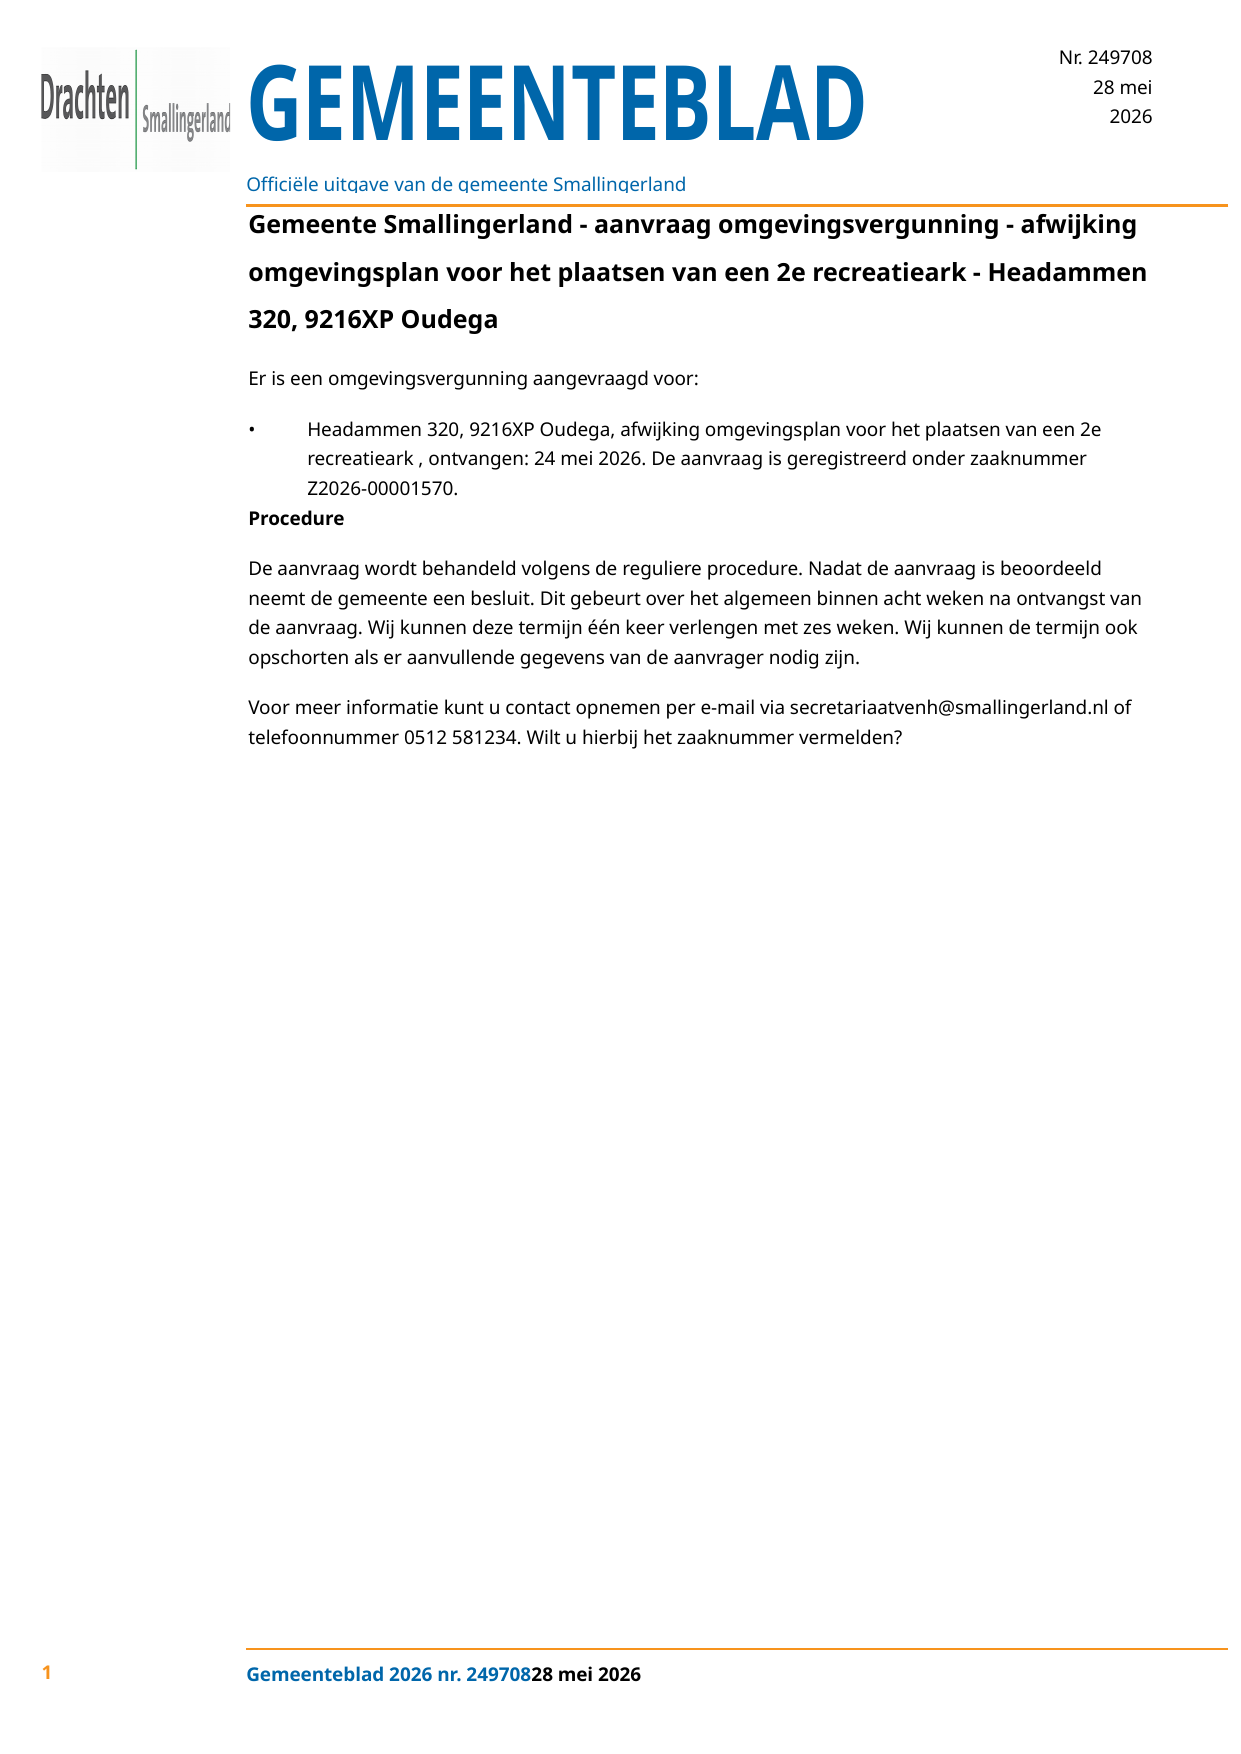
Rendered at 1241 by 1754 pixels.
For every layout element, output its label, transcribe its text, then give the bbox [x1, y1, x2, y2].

text De aanvraag wordt behandeld volgens de reguliere procedure. Nadat de aanvraag is beoordeeld neemt de gemeente een besluit. Dit gebeurt over het algemeen binnen acht weken na ontvangst van de aanvraag. Wij kunnen deze termijn één keer verlengen met zes weken. Wij kunnen de termijn ook opschorten als er aanvullende gegevens van de aanvrager nodig zijn. [248, 555, 1152, 669]
text Er is een omgevingsvergunning aangevraagd voor: [248, 366, 1152, 391]
picture [41, 47, 231, 172]
text Voor meer informatie kunt u contact opnemen per e-mail via secretariaatvenh@smallingerland.nl of telefoonnummer 0512 581234. Wilt u hierbij het zaaknummer vermelden? [248, 694, 1152, 749]
list Headammen 320, 9216XP Oudega, afwijking omgevingsplan voor het plaatsen van een 2e recreatieark , ontvangen: 24 mei 2026. De aanvraag is geregistreerd onder zaaknummer Z2026-00001570. [248, 416, 1152, 501]
text Procedure [248, 505, 1152, 530]
text Gemeente Smallingerland - aanvraag omgevingsvergunning - afwijking omgevingsplan voor het plaatsen van een 2e recreatieark - Headammen 320, 9216XP Oudega [248, 207, 1152, 336]
